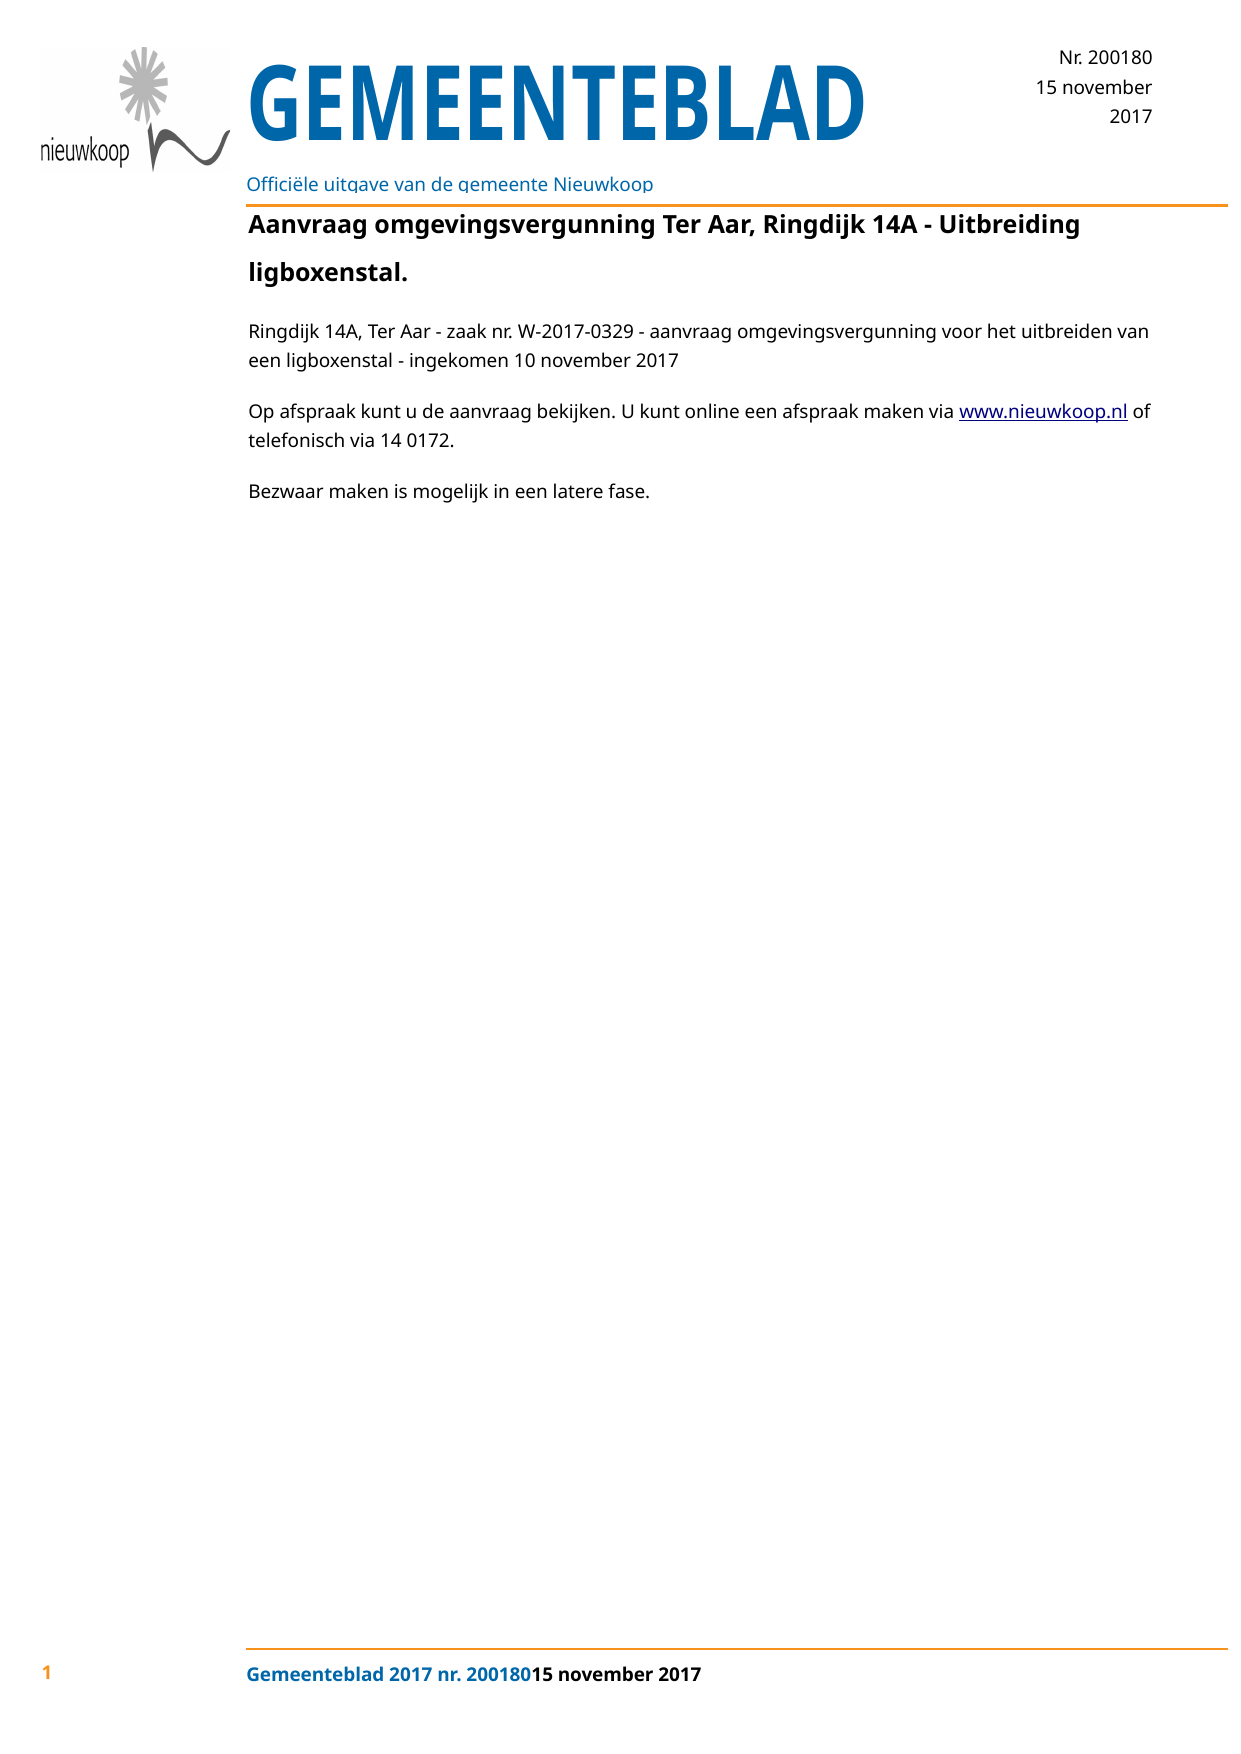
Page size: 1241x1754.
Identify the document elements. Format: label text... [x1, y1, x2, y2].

text Bezwaar maken is mogelijk in een latere fase. [248, 478, 1152, 504]
text Ringdijk 14A, Ter Aar - zaak nr. W-2017-0329 - aanvraag omgevingsvergunning voor het uitbreiden van een ligboxenstal - ingekomen 10 november 2017 [248, 318, 1152, 373]
text Op afspraak kunt u de aanvraag bekijken. U kunt online een afspraak maken via www.nieuwkoop.nl of telefonisch via 14 0172. [248, 398, 1152, 453]
text Aanvraag omgevingsvergunning Ter Aar, Ringdijk 14A - Uitbreiding ligboxenstal. [248, 207, 1152, 288]
picture [41, 47, 231, 172]
